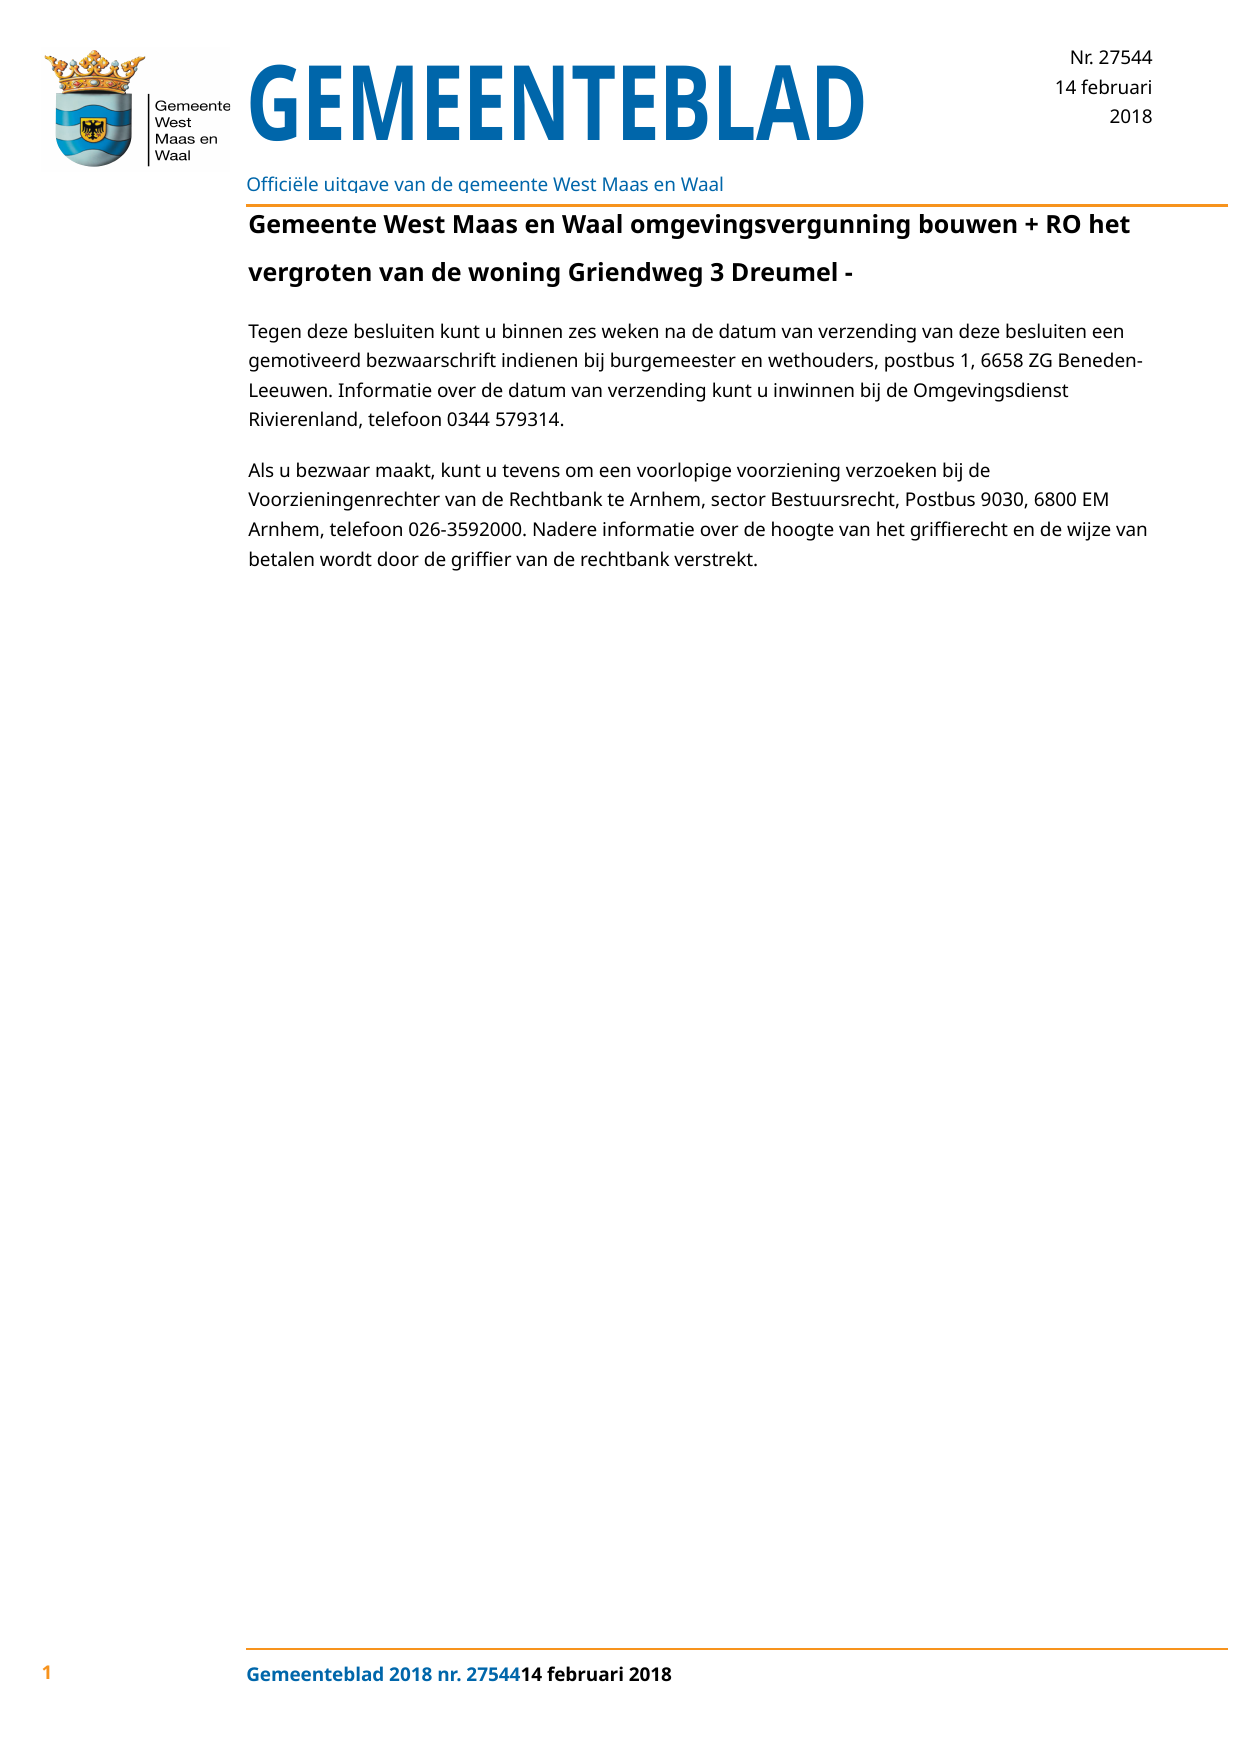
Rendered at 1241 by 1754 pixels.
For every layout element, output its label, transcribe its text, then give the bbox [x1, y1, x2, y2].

text Als u bezwaar maakt, kunt u tevens om een voorlopige voorziening verzoeken bij de Voorzieningenrechter van de Rechtbank te Arnhem, sector Bestuursrecht, Postbus 9030, 6800 EM Arnhem, telefoon 026-3592000. Nadere informatie over de hoogte van het griffierecht en de wijze van betalen wordt door de griffier van de rechtbank verstrekt. [248, 457, 1152, 572]
picture [41, 47, 231, 172]
text Gemeente West Maas en Waal omgevingsvergunning bouwen + RO het vergroten van de woning Griendweg 3 Dreumel - [248, 207, 1152, 288]
text Tegen deze besluiten kunt u binnen zes weken na de datum van verzending van deze besluiten een gemotiveerd bezwaarschrift indienen bij burgemeester en wethouders, postbus 1, 6658 ZG Beneden-Leeuwen. Informatie over de datum van verzending kunt u inwinnen bij de Omgevingsdienst Rivierenland, telefoon 0344 579314. [248, 318, 1152, 432]
